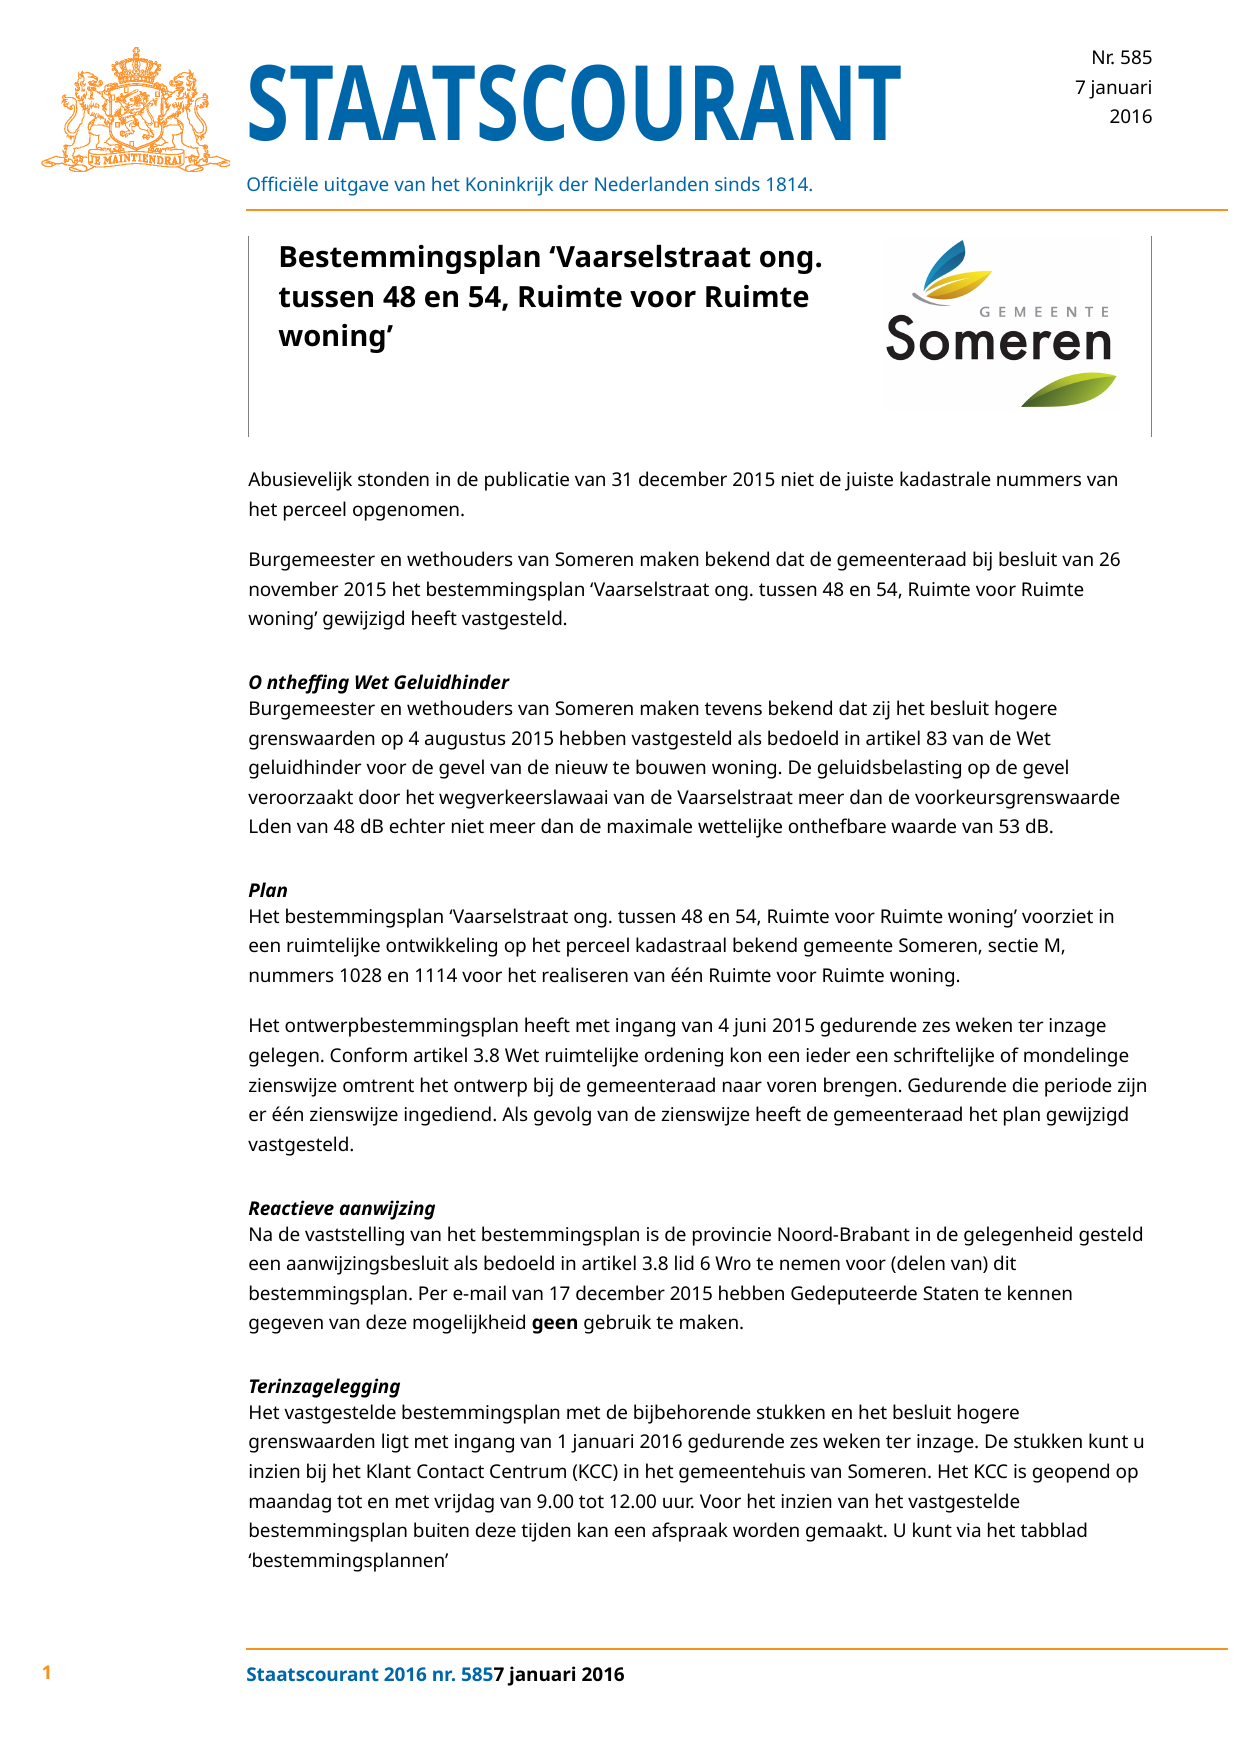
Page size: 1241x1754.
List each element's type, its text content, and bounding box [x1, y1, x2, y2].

picture [41, 47, 231, 172]
picture [882, 236, 1119, 411]
text O ntheffing Wet Geluidhinder [248, 669, 1152, 695]
text Het ontwerpbestemmingsplan heeft met ingang van 4 juni 2015 gedurende zes weken ter inzage gelegen. Conform artikel 3.8 Wet ruimtelijke ordening kon een ieder een schriftelijke of mondelinge zienswijze omtrent het ontwerp bij de gemeenteraad naar voren brengen. Gedurende die periode zijn er één zienswijze ingediend. Als gevolg van de zienswijze heeft de gemeenteraad het plan gewijzigd vastgesteld. [248, 1013, 1152, 1157]
text Terinzagelegging [248, 1373, 1152, 1399]
text Burgemeester en wethouders van Someren maken tevens bekend dat zij het besluit hogere grenswaarden op 4 augustus 2015 hebben vastgesteld als bedoeld in artikel 83 van de Wet geluidhinder voor de gevel van de nieuw te bouwen woning. De geluidsbelasting op de gevel veroorzaakt door het wegverkeerslawaai van de Vaarselstraat meer dan de voorkeursgrenswaarde Lden van 48 dB echter niet meer dan de maximale wettelijke onthefbare waarde van 53 dB. [248, 695, 1152, 839]
text Reactieve aanwijzing [248, 1195, 1152, 1221]
text Het bestemmingsplan ‘Vaarselstraat ong. tussen 48 en 54, Ruimte voor Ruimte woning’ voorziet in een ruimtelijke ontwikkeling op het perceel kadastraal bekend gemeente Someren, sectie M, nummers 1028 en 1114 voor het realiseren van één Ruimte voor Ruimte woning. [248, 903, 1152, 988]
text Na de vaststelling van het bestemmingsplan is de provincie Noord-Brabant in de gelegenheid gesteld een aanwijzingsbesluit als bedoeld in artikel 3.8 lid 6 Wro te nemen voor (delen van) dit bestemmingsplan. Per e-mail van 17 december 2015 hebben Gedeputeerde Staten te kennen gegeven van deze mogelijkheid geen gebruik te maken. [248, 1221, 1152, 1335]
table_header Bestemmingsplan ‘Vaarselstraat ong. tussen 48 en 54, Ruimte voor Ruimte woning’ [249, 236, 850, 437]
table_header [850, 236, 1151, 437]
text Plan [248, 877, 1152, 903]
text Abusievelijk stonden in de publicatie van 31 december 2015 niet de juiste kadastrale nummers van het perceel opgenomen. [248, 466, 1152, 522]
text Burgemeester en wethouders van Someren maken bekend dat de gemeenteraad bij besluit van 26 november 2015 het bestemmingsplan ‘Vaarselstraat ong. tussen 48 en 54, Ruimte voor Ruimte woning’ gewijzigd heeft vastgesteld. [248, 546, 1152, 631]
text Het vastgestelde bestemmingsplan met de bijbehorende stukken en het besluit hogere grenswaarden ligt met ingang van 1 januari 2016 gedurende zes weken ter inzage. De stukken kunt u inzien bij het Klant Contact Centrum (KCC) in het gemeentehuis van Someren. Het KCC is geopend op maandag tot en met vrijdag van 9.00 tot 12.00 uur. Voor het inzien van het vastgestelde bestemmingsplan buiten deze tijden kan een afspraak worden gemaakt. U kunt via het tabblad ‘bestemmingsplannen’ [248, 1399, 1152, 1573]
